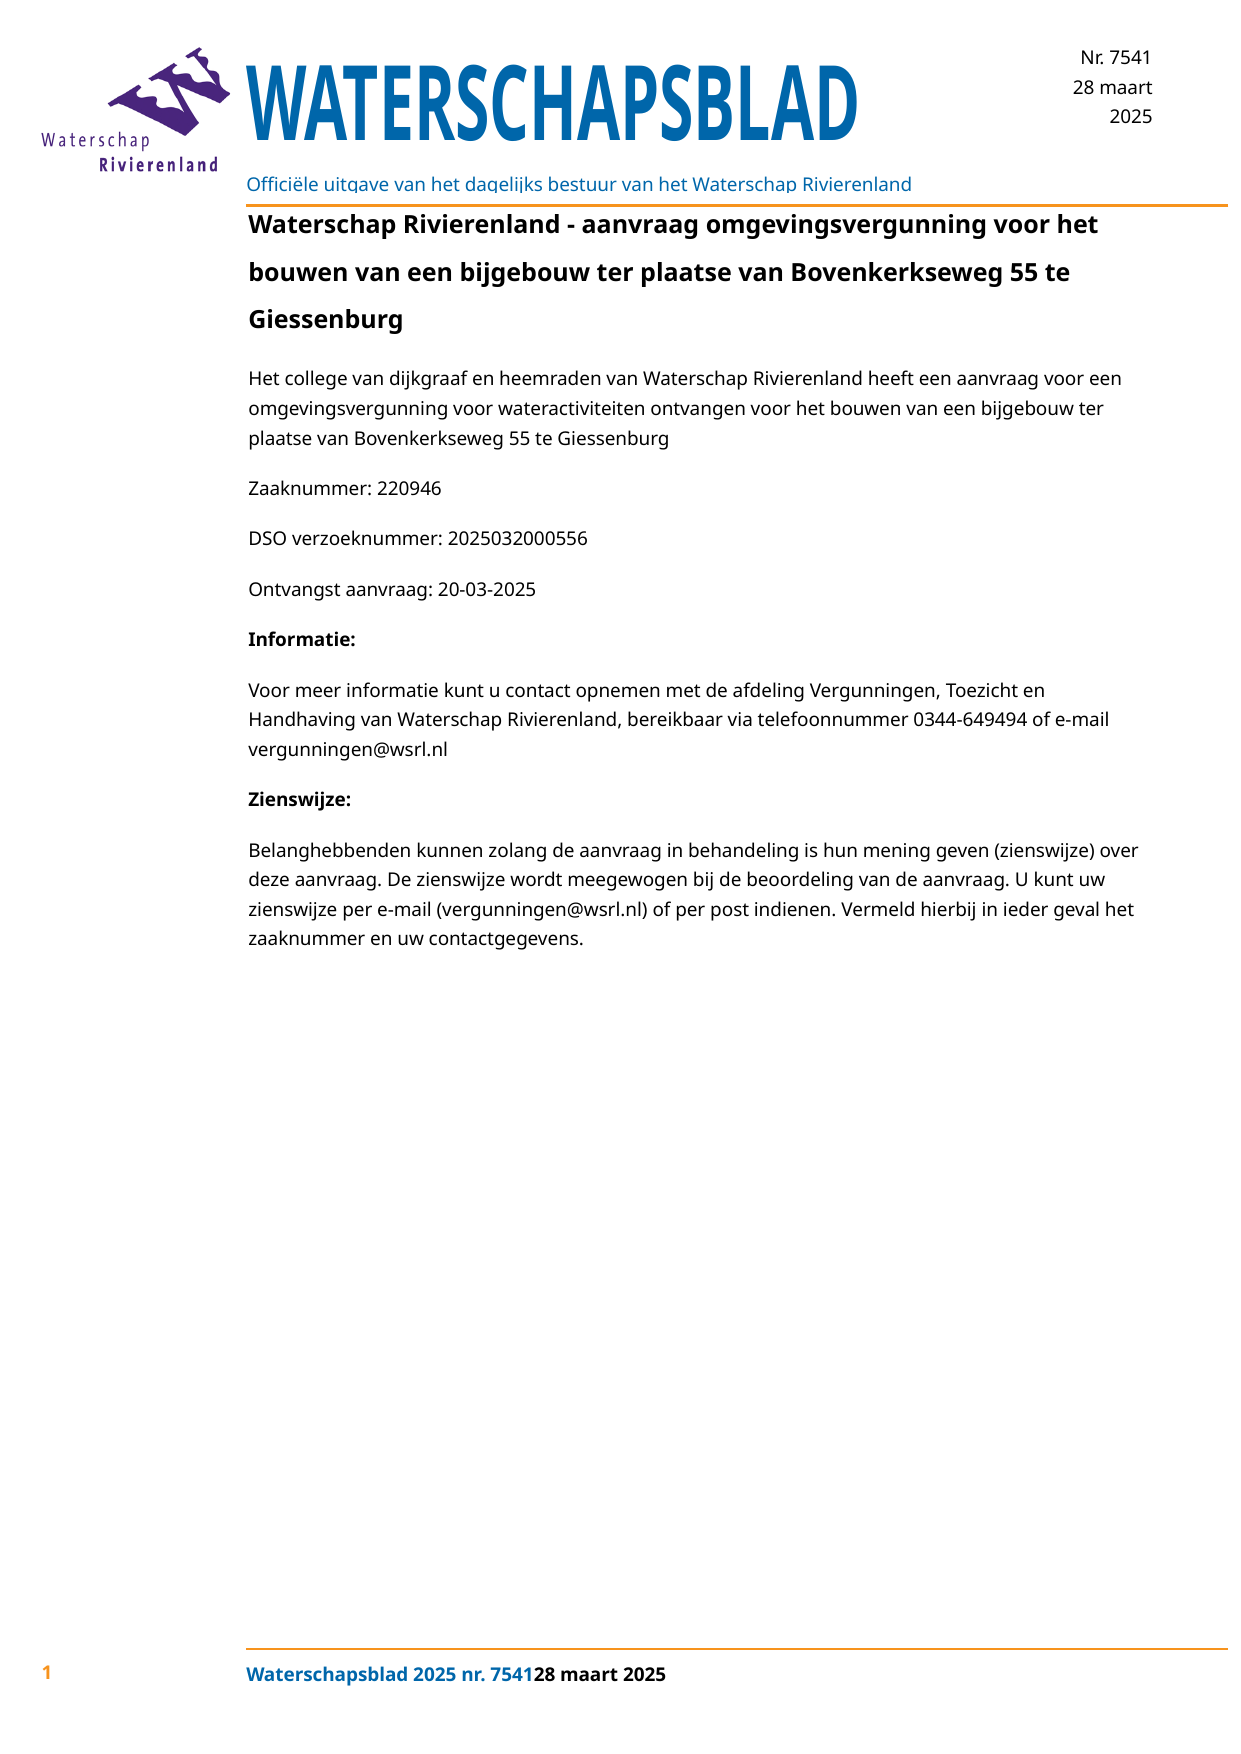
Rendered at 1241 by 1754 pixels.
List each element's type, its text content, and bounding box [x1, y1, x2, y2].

text Informatie: [248, 626, 1152, 652]
text Het college van dijkgraaf en heemraden van Waterschap Rivierenland heeft een aanvraag voor een omgevingsvergunning voor wateractiviteiten ontvangen voor het bouwen van een bijgebouw ter plaatse van Bovenkerkseweg 55 te Giessenburg [248, 366, 1152, 450]
text Waterschap Rivierenland - aanvraag omgevingsvergunning voor het bouwen van een bijgebouw ter plaatse van Bovenkerkseweg 55 te Giessenburg [248, 207, 1152, 336]
picture [41, 47, 231, 172]
text Ontvangst aanvraag: 20-03-2025 [248, 576, 1152, 602]
text Voor meer informatie kunt u contact opnemen met de afdeling Vergunningen, Toezicht en Handhaving van Waterschap Rivierenland, bereikbaar via telefoonnummer 0344-649494 of e-mail vergunningen@wsrl.nl [248, 677, 1152, 762]
text Belanghebbenden kunnen zolang de aanvraag in behandeling is hun mening geven (zienswijze) over deze aanvraag. De zienswijze wordt meegewogen bij de beoordeling van de aanvraag. U kunt uw zienswijze per e-mail (vergunningen@wsrl.nl) of per post indienen. Vermeld hierbij in ieder geval het zaaknummer en uw contactgegevens. [248, 837, 1152, 951]
text Zaaknummer: 220946 [248, 475, 1152, 501]
text Zienswijze: [248, 786, 1152, 812]
text DSO verzoeknummer: 2025032000556 [248, 526, 1152, 551]
